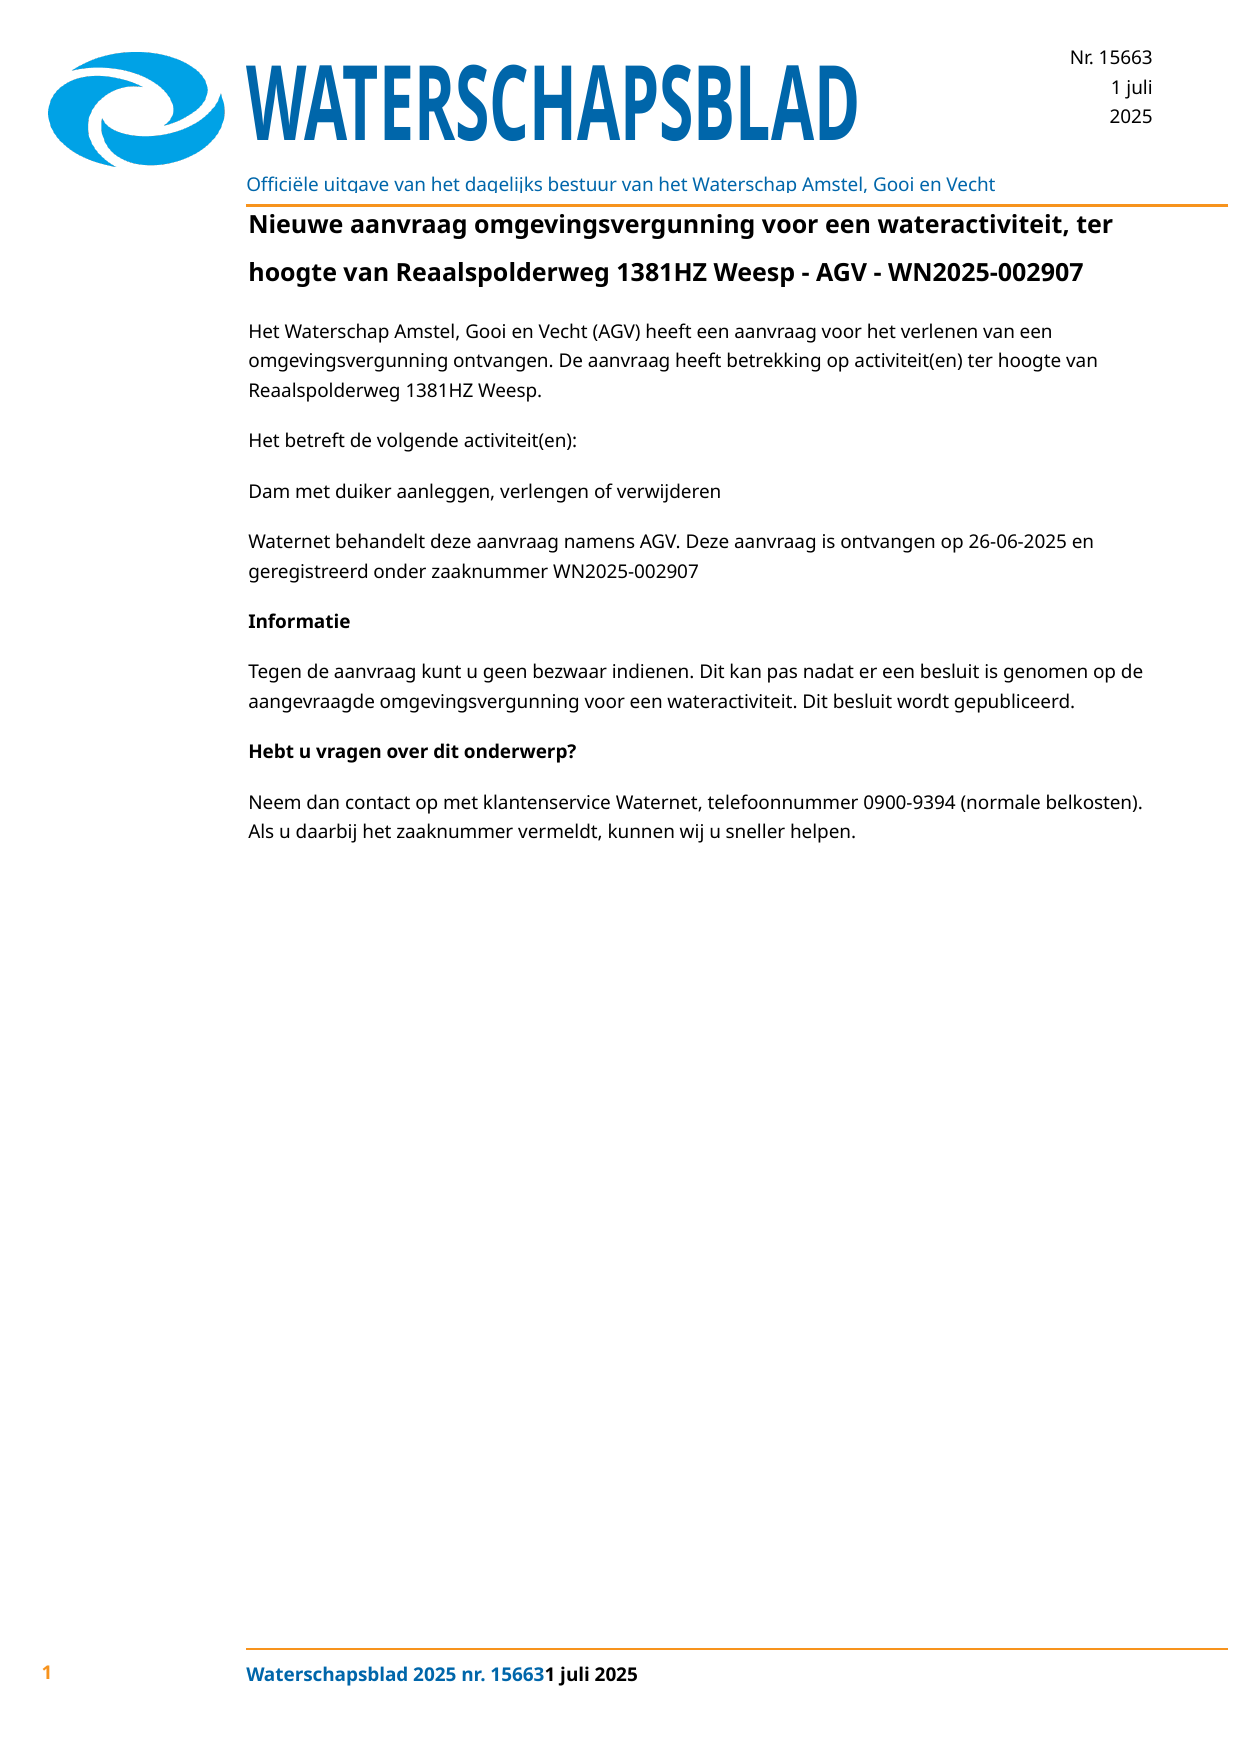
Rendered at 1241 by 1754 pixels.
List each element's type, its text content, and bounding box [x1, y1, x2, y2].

text Het Waterschap Amstel, Gooi en Vecht (AGV) heeft een aanvraag voor het verlenen van een omgevingsvergunning ontvangen. De aanvraag heeft betrekking op activiteit(en) ter hoogte van Reaalspolderweg 1381HZ Weesp. [248, 318, 1152, 403]
text Informatie [248, 608, 1152, 634]
picture [41, 47, 231, 172]
text Dam met duiker aanleggen, verlengen of verwijderen [248, 478, 1152, 504]
text Tegen de aanvraag kunt u geen bezwaar indienen. Dit kan pas nadat er een besluit is genomen op de aangevraagde omgevingsvergunning voor een wateractiviteit. Dit besluit wordt gepubliceerd. [248, 659, 1152, 714]
text Hebt u vragen over dit onderwerp? [248, 739, 1152, 764]
text Waternet behandelt deze aanvraag namens AGV. Deze aanvraag is ontvangen op 26-06-2025 en geregistreerd onder zaaknummer WN2025-002907 [248, 528, 1152, 584]
text Het betreft de volgende activiteit(en): [248, 427, 1152, 453]
text Nieuwe aanvraag omgevingsvergunning voor een wateractiviteit, ter hoogte van Reaalspolderweg 1381HZ Weesp - AGV - WN2025-002907 [248, 207, 1152, 288]
text Neem dan contact op met klantenservice Waternet, telefoonnummer 0900-9394 (normale belkosten). Als u daarbij het zaaknummer vermeldt, kunnen wij u sneller helpen. [248, 789, 1152, 844]
